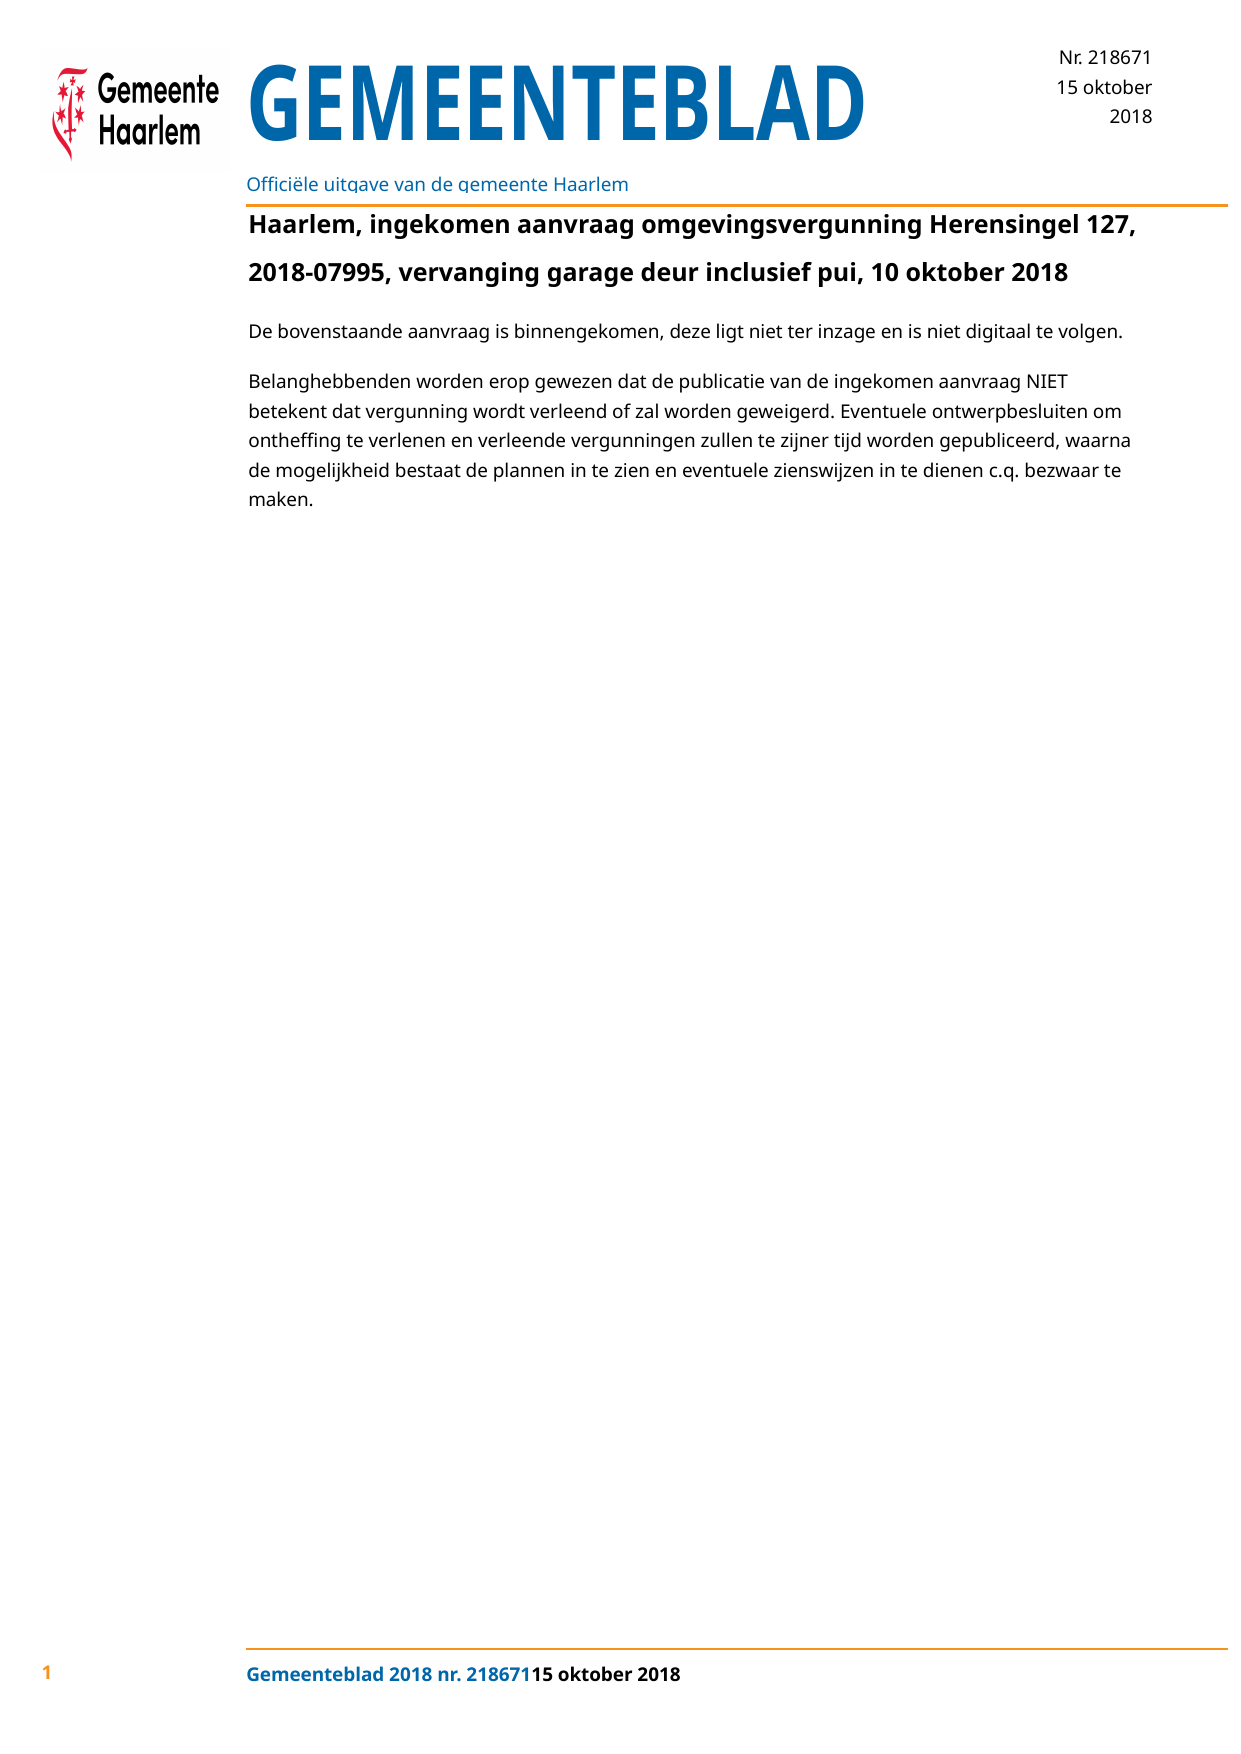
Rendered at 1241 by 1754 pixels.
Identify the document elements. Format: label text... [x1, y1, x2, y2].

text Belanghebbenden worden erop gewezen dat de publicatie van de ingekomen aanvraag NIET betekent dat vergunning wordt verleend of zal worden geweigerd. Eventuele ontwerpbesluiten om ontheffing te verlenen en verleende vergunningen zullen te zijner tijd worden gepubliceerd, waarna de mogelijkheid bestaat de plannen in te zien en eventuele zienswijzen in te dienen c.q. bezwaar te maken. [248, 368, 1152, 512]
text De bovenstaande aanvraag is binnengekomen, deze ligt niet ter inzage en is niet digitaal te volgen. [248, 318, 1152, 344]
picture [41, 47, 231, 172]
text Haarlem, ingekomen aanvraag omgevingsvergunning Herensingel 127, 2018-07995, vervanging garage deur inclusief pui, 10 oktober 2018 [248, 207, 1152, 288]
